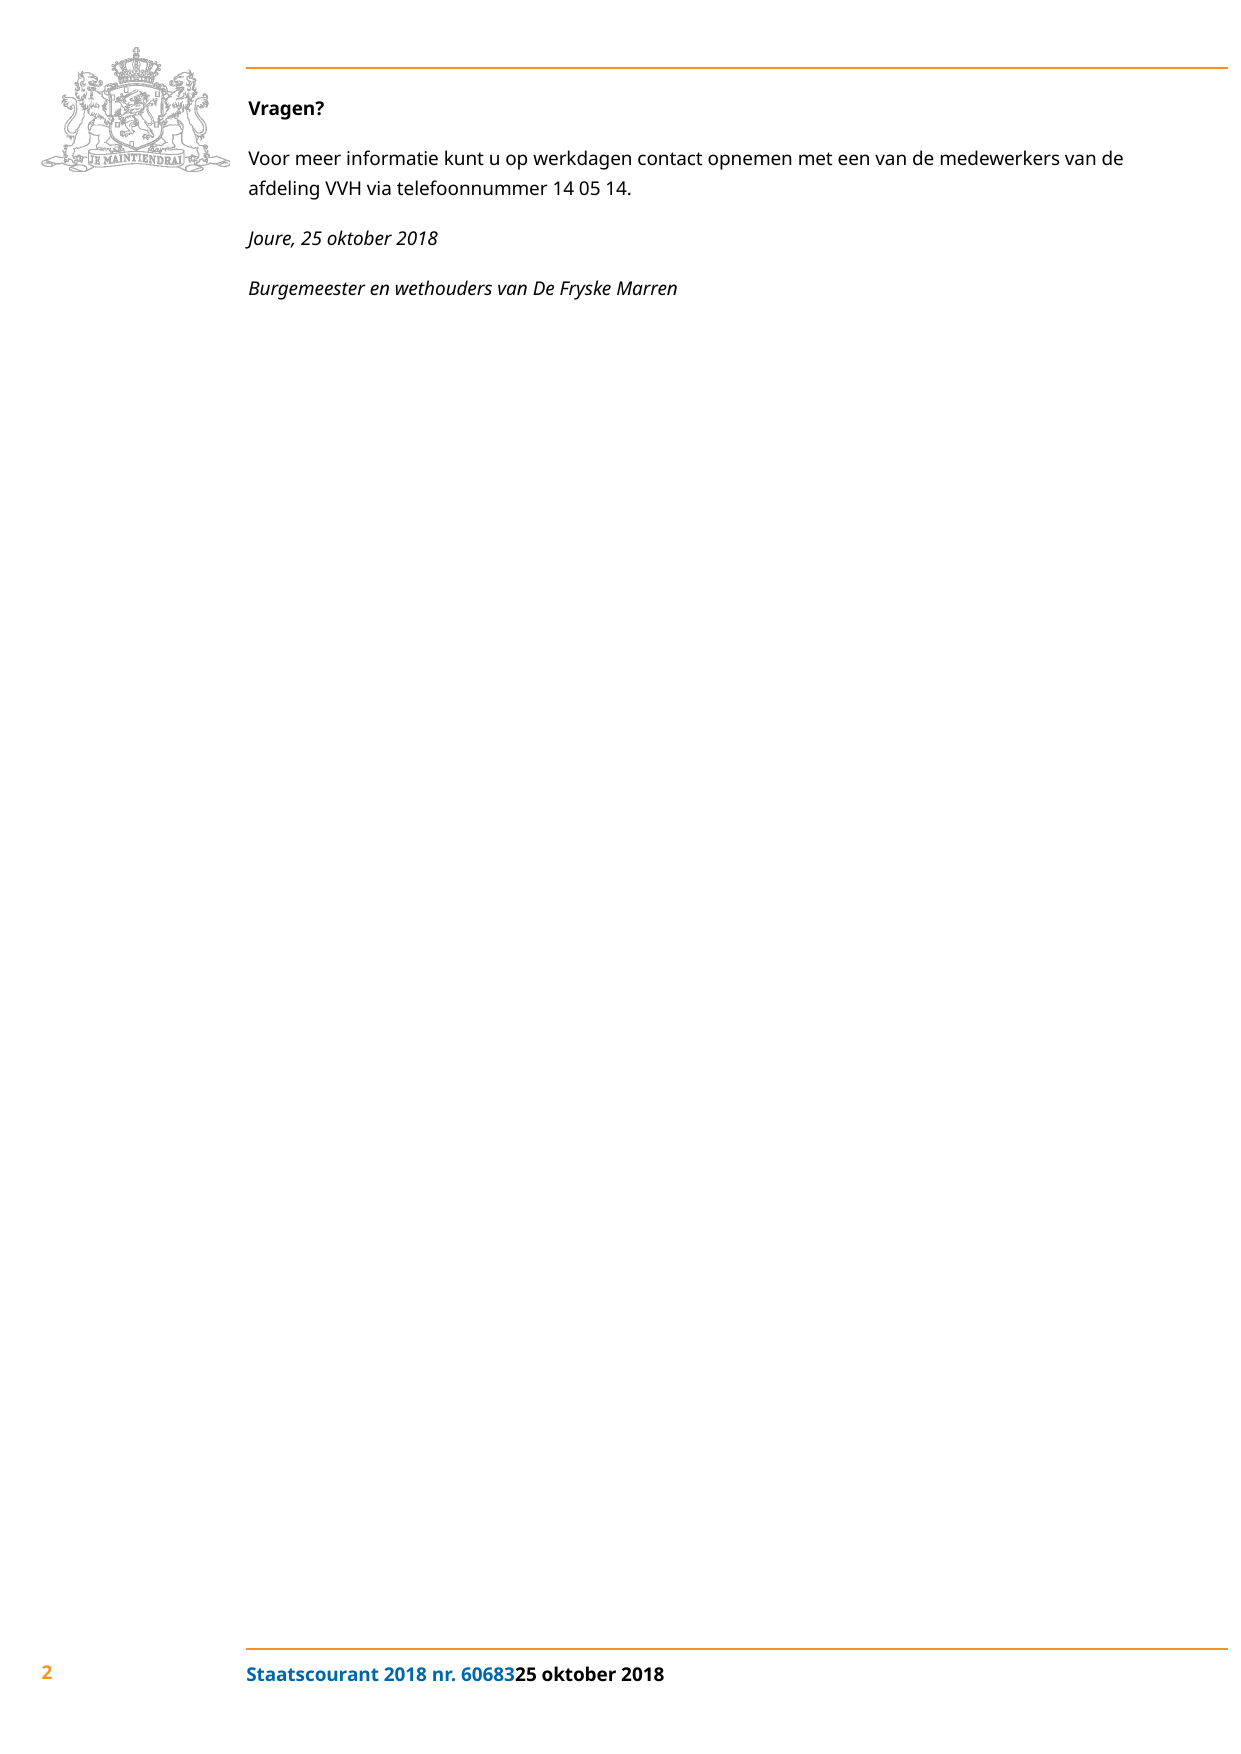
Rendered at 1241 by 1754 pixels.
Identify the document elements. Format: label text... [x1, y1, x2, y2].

text Voor meer informatie kunt u op werkdagen contact opnemen met een van de medewerkers van de afdeling VVH via telefoonnummer 14 05 14. [248, 145, 1152, 201]
text Burgemeester en wethouders van De Fryske Marren [248, 276, 1152, 301]
text Vragen? [248, 95, 1152, 121]
text Joure, 25 oktober 2018 [248, 225, 1152, 251]
picture [41, 47, 231, 172]
